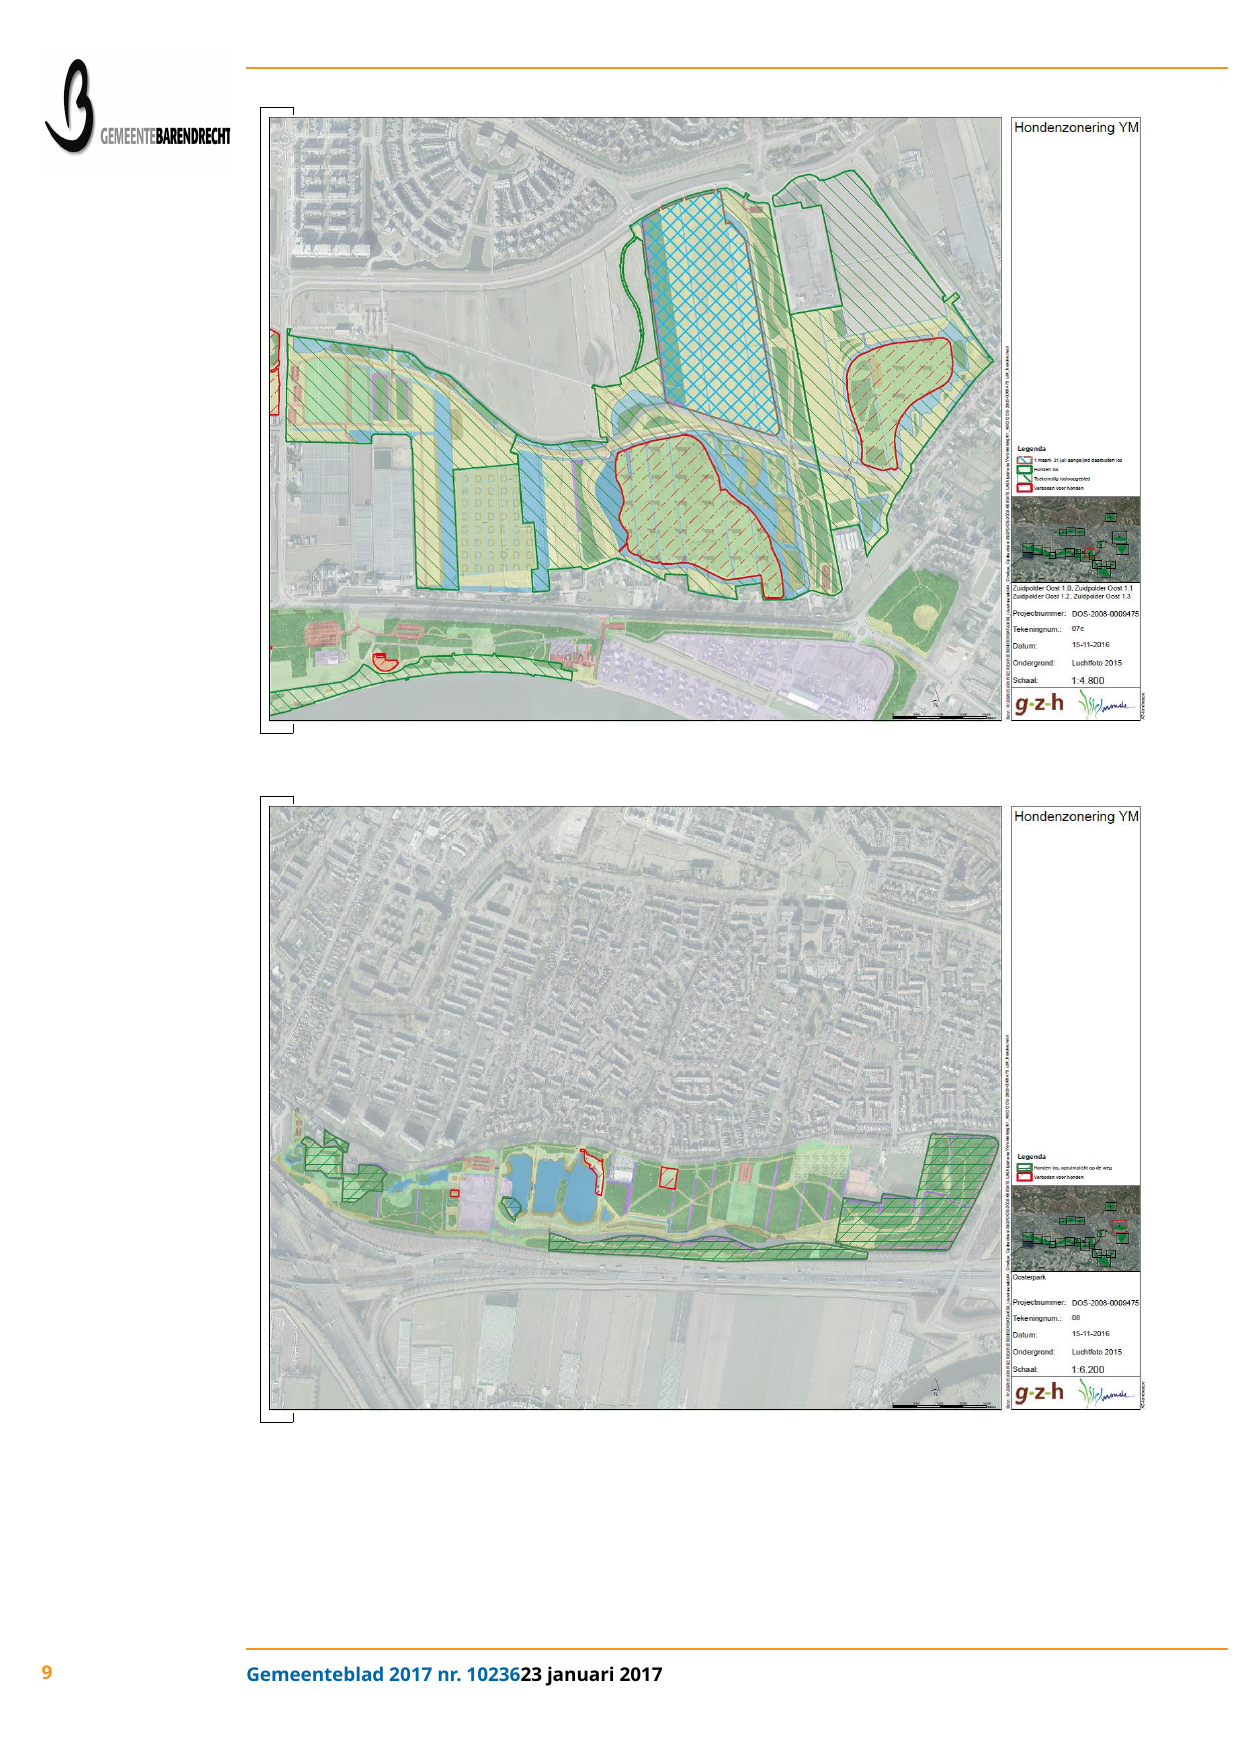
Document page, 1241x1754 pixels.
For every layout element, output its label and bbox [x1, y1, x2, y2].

picture [268, 804, 1155, 1413]
picture [268, 115, 1155, 724]
picture [41, 47, 231, 172]
